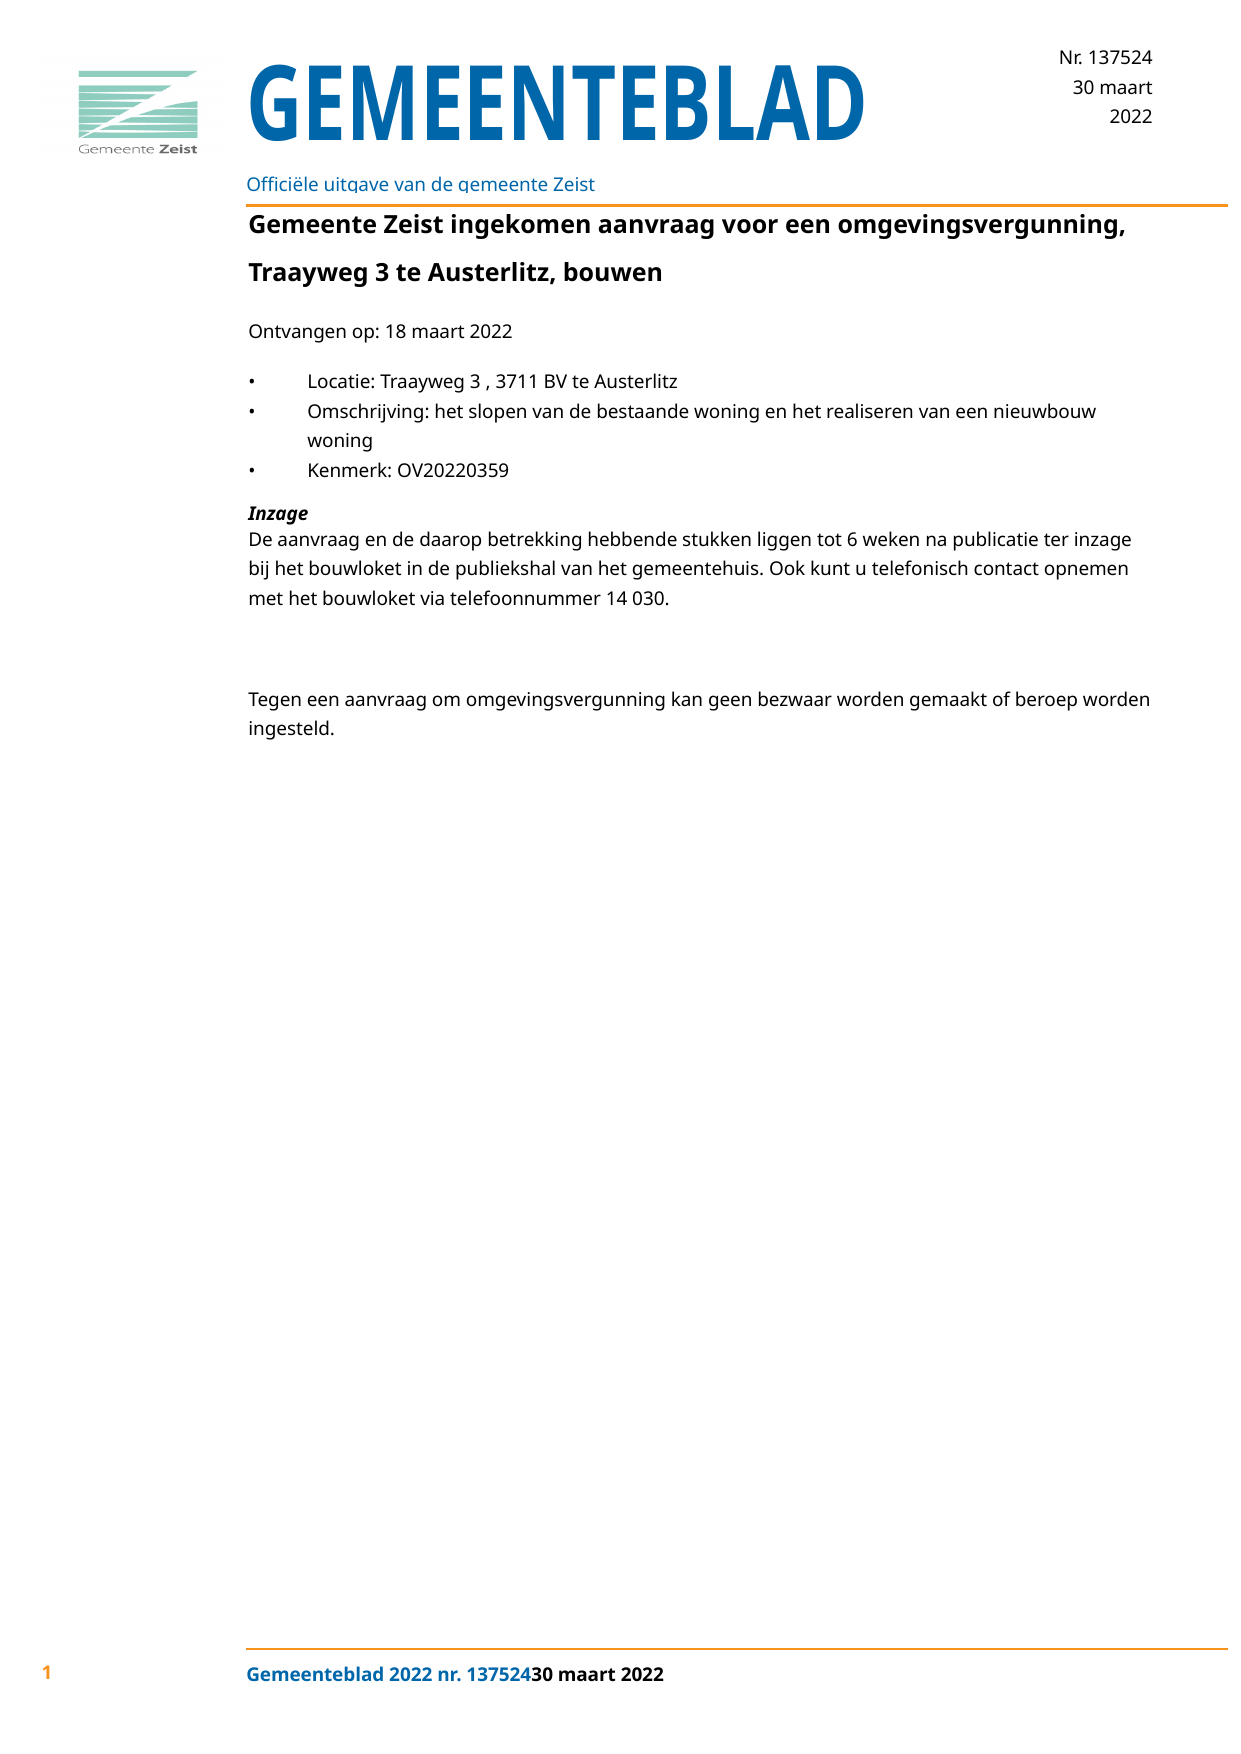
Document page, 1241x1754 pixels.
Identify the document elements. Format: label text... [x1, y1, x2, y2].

list Kenmerk: OV20220359 [248, 457, 1152, 483]
text Inzage [248, 500, 1152, 526]
text Gemeente Zeist ingekomen aanvraag voor een omgevingsvergunning, Traayweg 3 te Austerlitz, bouwen [248, 207, 1152, 288]
text Ontvangen op: 18 maart 2022 [248, 318, 1152, 344]
list Omschrijving: het slopen van de bestaande woning en het realiseren van een nieuwbouw woning [248, 398, 1152, 453]
text Tegen een aanvraag om omgevingsvergunning kan geen bezwaar worden gemaakt of beroep worden ingesteld. [248, 686, 1152, 741]
text De aanvraag en de daarop betrekking hebbende stukken liggen tot 6 weken na publicatie ter inzage bij het bouwloket in de publiekshal van het gemeentehuis. Ook kunt u telefonisch contact opnemen met het bouwloket via telefoonnummer 14 030. [248, 526, 1152, 611]
picture [41, 47, 231, 172]
list Locatie: Traayweg 3 , 3711 BV te Austerlitz [248, 368, 1152, 394]
